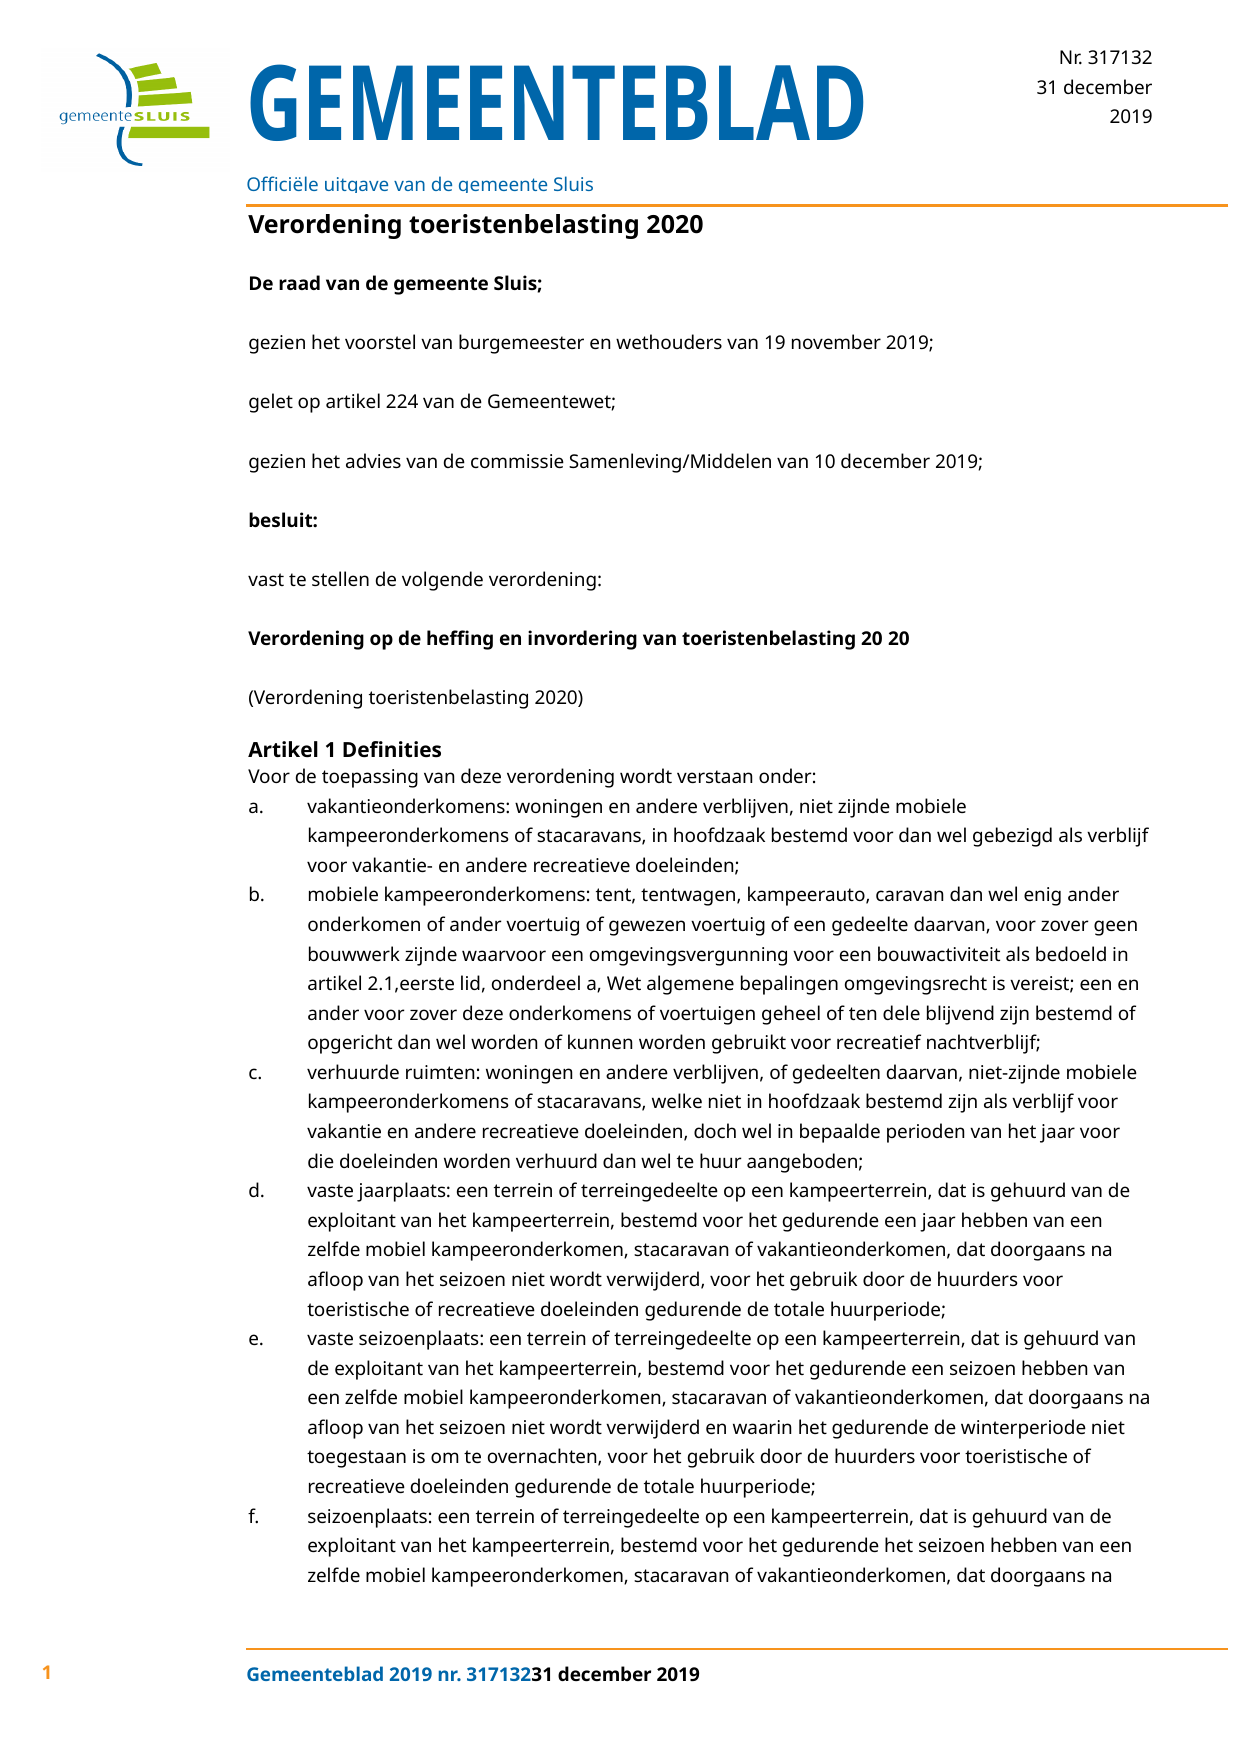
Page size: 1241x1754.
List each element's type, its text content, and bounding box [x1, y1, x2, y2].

list vaste jaarplaats: een terrein of terreingedeelte op een kampeerterrein, dat is gehuurd van de exploitant van het kampeerterrein, bestemd voor het gedurende een jaar hebben van een zelfde mobiel kampeeronderkomen, stacaravan of vakantieonderkomen, dat doorgaans na afloop van het seizoen niet wordt verwijderd, voor het gebruik door de huurders voor toeristische of recreatieve doeleinden gedurende de totale huurperiode; [248, 1177, 1152, 1322]
list vakantieonderkomens: woningen en andere verblijven, niet zijnde mobiele kampeeronderkomens of stacaravans, in hoofdzaak bestemd voor dan wel gebezigd als verblijf voor vakantie- en andere recreatieve doeleinden; [248, 793, 1152, 878]
list seizoenplaats: een terrein of terreingedeelte op een kampeerterrein, dat is gehuurd van de exploitant van het kampeerterrein, bestemd voor het gedurende het seizoen hebben van een zelfde mobiel kampeeronderkomen, stacaravan of vakantieonderkomen, dat doorgaans na [248, 1503, 1152, 1588]
text Verordening toeristenbelasting 2020 [248, 207, 1152, 241]
text besluit: [248, 507, 1152, 533]
list mobiele kampeeronderkomens: tent, tentwagen, kampeerauto, caravan dan wel enig ander onderkomen of ander voertuig of gewezen voertuig of een gedeelte daarvan, voor zover geen bouwwerk zijnde waarvoor een omgevingsvergunning voor een bouwactiviteit als bedoeld in artikel 2.1,eerste lid, onderdeel a, Wet algemene bepalingen omgevingsrecht is vereist; een en ander voor zover deze onderkomens of voertuigen geheel of ten dele blijvend zijn bestemd of opgericht dan wel worden of kunnen worden gebruikt voor recreatief nachtverblijf; [248, 882, 1152, 1055]
text gezien het advies van de commissie Samenleving/Middelen van 10 december 2019; [248, 448, 1152, 473]
list vaste seizoenplaats: een terrein of terreingedeelte op een kampeerterrein, dat is gehuurd van de exploitant van het kampeerterrein, bestemd voor het gedurende een seizoen hebben van een zelfde mobiel kampeeronderkomen, stacaravan of vakantieonderkomen, dat doorgaans na afloop van het seizoen niet wordt verwijderd en waarin het gedurende de winterperiode niet toegestaan is om te overnachten, voor het gebruik door de huurders voor toeristische of recreatieve doeleinden gedurende de totale huurperiode; [248, 1325, 1152, 1499]
text Verordening op de heffing en invordering van toeristenbelasting 20 20 [248, 625, 1152, 651]
text Artikel 1 Definities [248, 735, 1152, 763]
text vast te stellen de volgende verordening: [248, 566, 1152, 592]
list verhuurde ruimten: woningen en andere verblijven, of gedeelten daarvan, niet-zijnde mobiele kampeeronderkomens of stacaravans, welke niet in hoofdzaak bestemd zijn als verblijf voor vakantie en andere recreatieve doeleinden, doch wel in bepaalde perioden van het jaar voor die doeleinden worden verhuurd dan wel te huur aangeboden; [248, 1059, 1152, 1174]
text gelet op artikel 224 van de Gemeentewet; [248, 389, 1152, 414]
text Voor de toepassing van deze verordening wordt verstaan onder: [248, 763, 1152, 789]
picture [41, 47, 231, 172]
text (Verordening toeristenbelasting 2020) [248, 684, 1152, 710]
text gezien het voorstel van burgemeester en wethouders van 19 november 2019; [248, 329, 1152, 355]
text De raad van de gemeente Sluis; [248, 270, 1152, 296]
